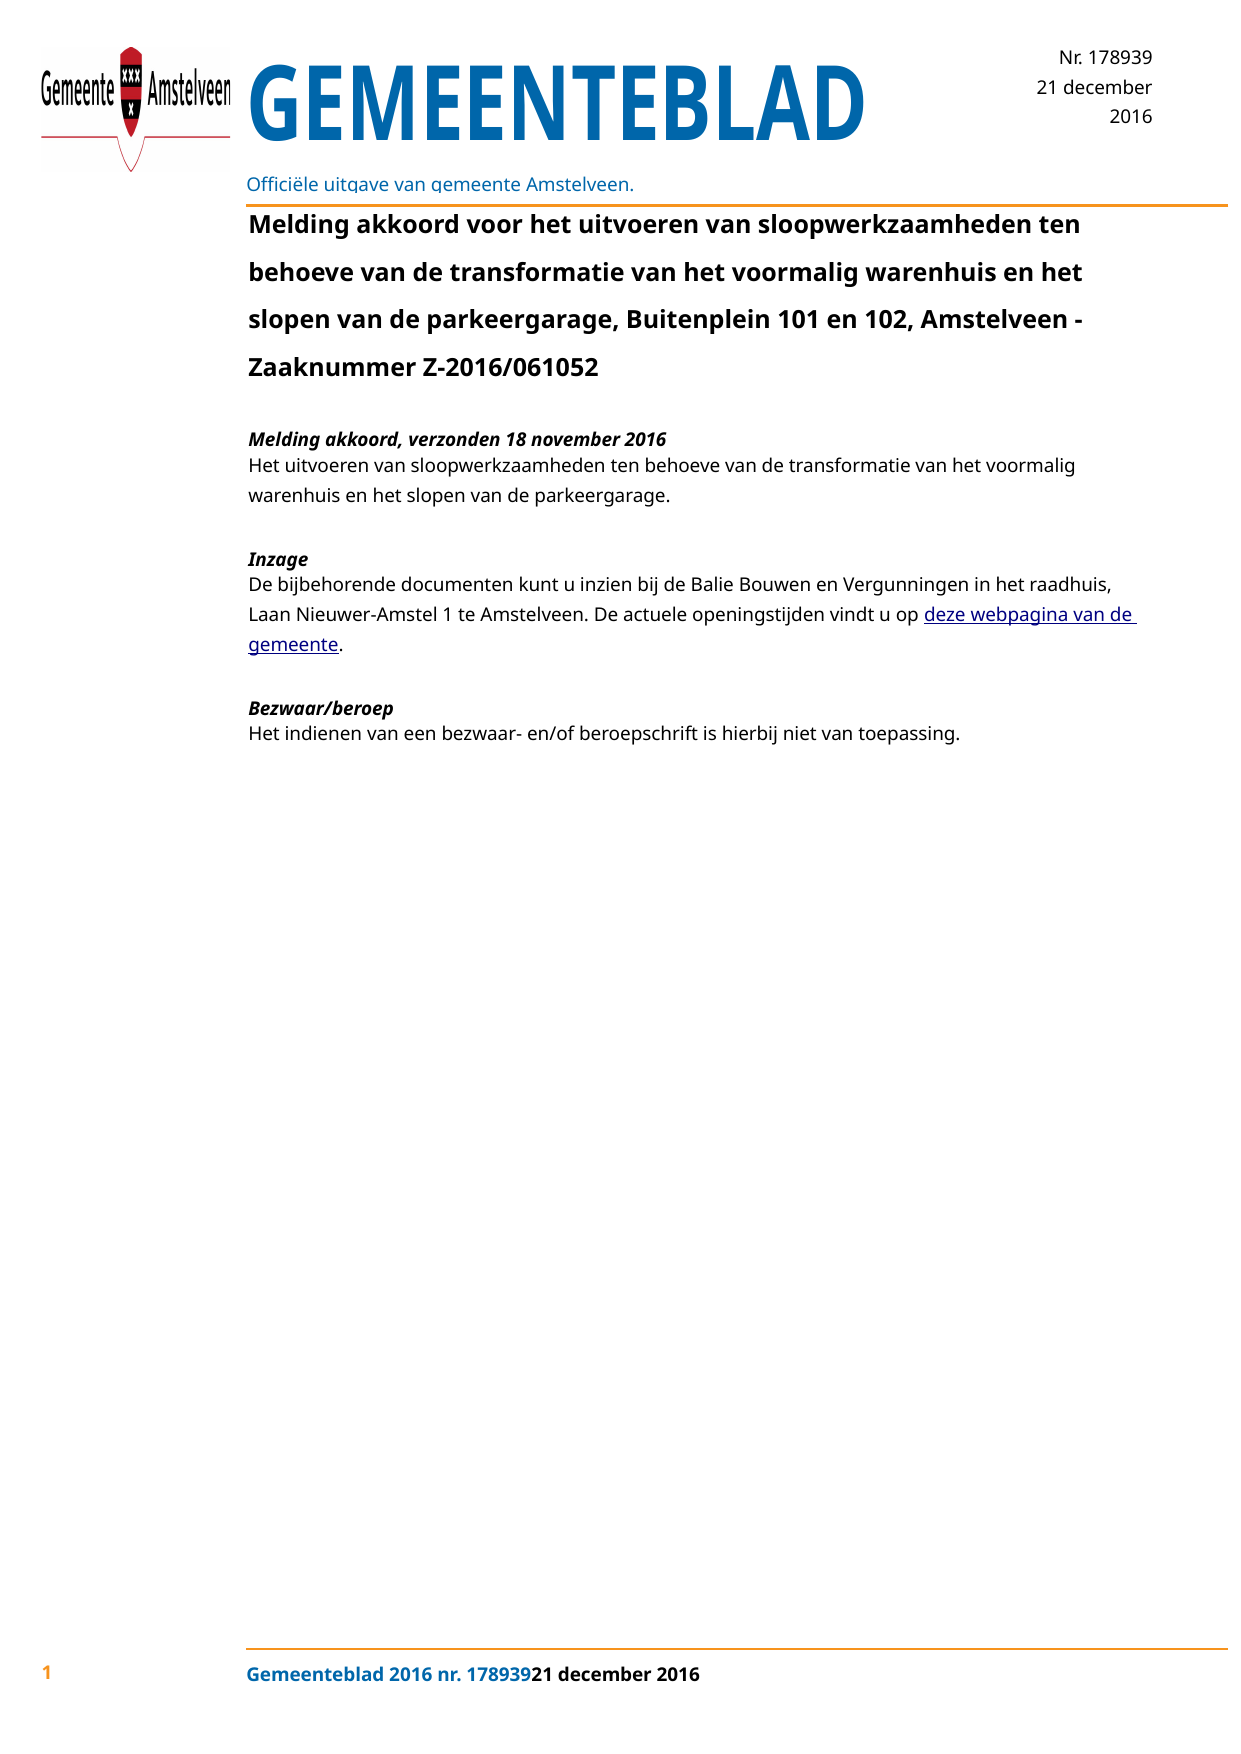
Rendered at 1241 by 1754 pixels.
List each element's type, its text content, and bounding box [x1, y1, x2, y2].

text De bijbehorende documenten kunt u inzien bij de Balie Bouwen en Vergunningen in het raadhuis, Laan Nieuwer-Amstel 1 te Amstelveen. De actuele openingstijden vindt u op deze webpagina van de gemeente. [248, 572, 1152, 657]
picture [41, 47, 231, 172]
text Melding akkoord, verzonden 18 november 2016 [248, 427, 1152, 452]
text Het uitvoeren van sloopwerkzaamheden ten behoeve van de transformatie van het voormalig warenhuis en het slopen van de parkeergarage. [248, 452, 1152, 508]
text Melding akkoord voor het uitvoeren van sloopwerkzaamheden ten behoeve van de transformatie van het voormalig warenhuis en het slopen van de parkeergarage, Buitenplein 101 en 102, Amstelveen - Zaaknummer Z-2016/061052 [248, 207, 1152, 384]
text Het indienen van een bezwaar- en/of beroepschrift is hierbij niet van toepassing. [248, 721, 1152, 746]
text Inzage [248, 546, 1152, 572]
text Bezwaar/beroep [248, 695, 1152, 721]
